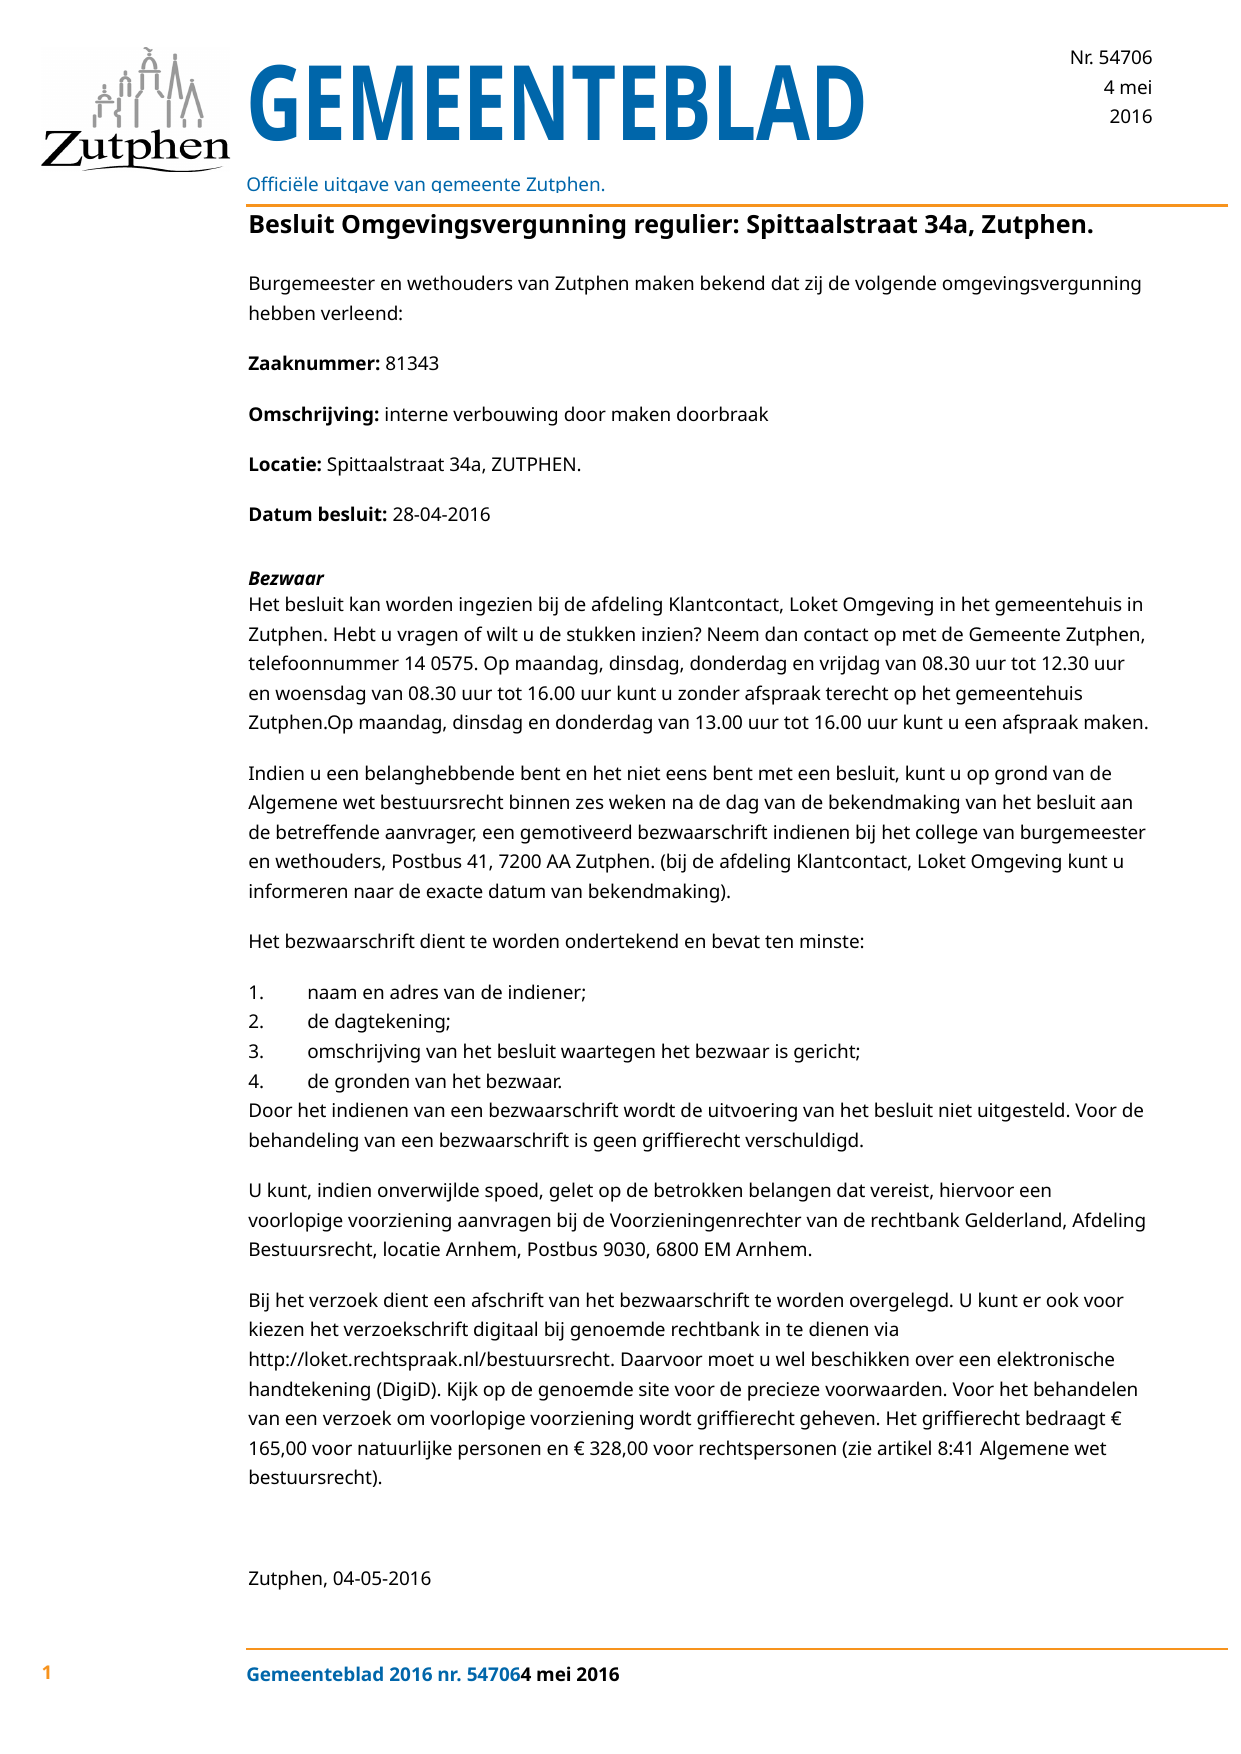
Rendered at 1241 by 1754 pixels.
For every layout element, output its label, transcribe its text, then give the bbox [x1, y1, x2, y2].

text Locatie: Spittaalstraat 34a, ZUTPHEN. [248, 451, 1152, 477]
text Zutphen, 04-05-2016 [248, 1565, 1152, 1591]
text Door het indienen van een bezwaarschrift wordt de uitvoering van het besluit niet uitgesteld. Voor de behandeling van een bezwaarschrift is geen griffierecht verschuldigd. [248, 1097, 1152, 1153]
text Besluit Omgevingsvergunning regulier: Spittaalstraat 34a, Zutphen. [248, 207, 1152, 241]
text Datum besluit: 28-04-2016 [248, 502, 1152, 527]
list de dagtekening; [248, 1009, 1152, 1034]
list de gronden van het bezwaar. [248, 1068, 1152, 1094]
text Burgemeester en wethouders van Zutphen maken bekend dat zij de volgende omgevingsvergunning hebben verleend: [248, 270, 1152, 326]
text U kunt, indien onverwijlde spoed, gelet op de betrokken belangen dat vereist, hiervoor een voorlopige voorziening aanvragen bij de Voorzieningenrechter van de rechtbank Gelderland, Afdeling Bestuursrecht, locatie Arnhem, Postbus 9030, 6800 EM Arnhem. [248, 1177, 1152, 1262]
text Zaaknummer: 81343 [248, 350, 1152, 376]
text Bij het verzoek dient een afschrift van het bezwaarschrift te worden overgelegd. U kunt er ook voor kiezen het verzoekschrift digitaal bij genoemde rechtbank in te dienen via http://loket.rechtspraak.nl/bestuursrecht. Daarvoor moet u wel beschikken over een elektronische handtekening (DigiD). Kijk op de genoemde site voor de precieze voorwaarden. Voor het behandelen van een verzoek om voorlopige voorziening wordt griffierecht geheven. Het griffierecht bedraagt € 165,00 voor natuurlijke personen en € 328,00 voor rechtspersonen (zie artikel 8:41 Algemene wet bestuursrecht). [248, 1287, 1152, 1490]
text Het besluit kan worden ingezien bij de afdeling Klantcontact, Loket Omgeving in het gemeentehuis in Zutphen. Hebt u vragen of wilt u de stukken inzien? Neem dan contact op met de Gemeente Zutphen, telefoonnummer 14 0575. Op maandag, dinsdag, donderdag en vrijdag van 08.30 uur tot 12.30 uur en woensdag van 08.30 uur tot 16.00 uur kunt u zonder afspraak terecht op het gemeentehuis Zutphen.Op maandag, dinsdag en donderdag van 13.00 uur tot 16.00 uur kunt u een afspraak maken. [248, 591, 1152, 735]
picture [41, 47, 231, 172]
text Omschrijving: interne verbouwing door maken doorbraak [248, 401, 1152, 426]
text Het bezwaarschrift dient te worden ondertekend en bevat ten minste: [248, 929, 1152, 954]
text Indien u een belanghebbende bent en het niet eens bent met een besluit, kunt u op grond van de Algemene wet bestuursrecht binnen zes weken na de dag van de bekendmaking van het besluit aan de betreffende aanvrager, een gemotiveerd bezwaarschrift indienen bij het college van burgemeester en wethouders, Postbus 41, 7200 AA Zutphen. (bij de afdeling Klantcontact, Loket Omgeving kunt u informeren naar de exacte datum van bekendmaking). [248, 760, 1152, 904]
list naam en adres van de indiener; [248, 979, 1152, 1005]
text Bezwaar [248, 566, 1152, 591]
list omschrijving van het besluit waartegen het bezwaar is gericht; [248, 1038, 1152, 1064]
